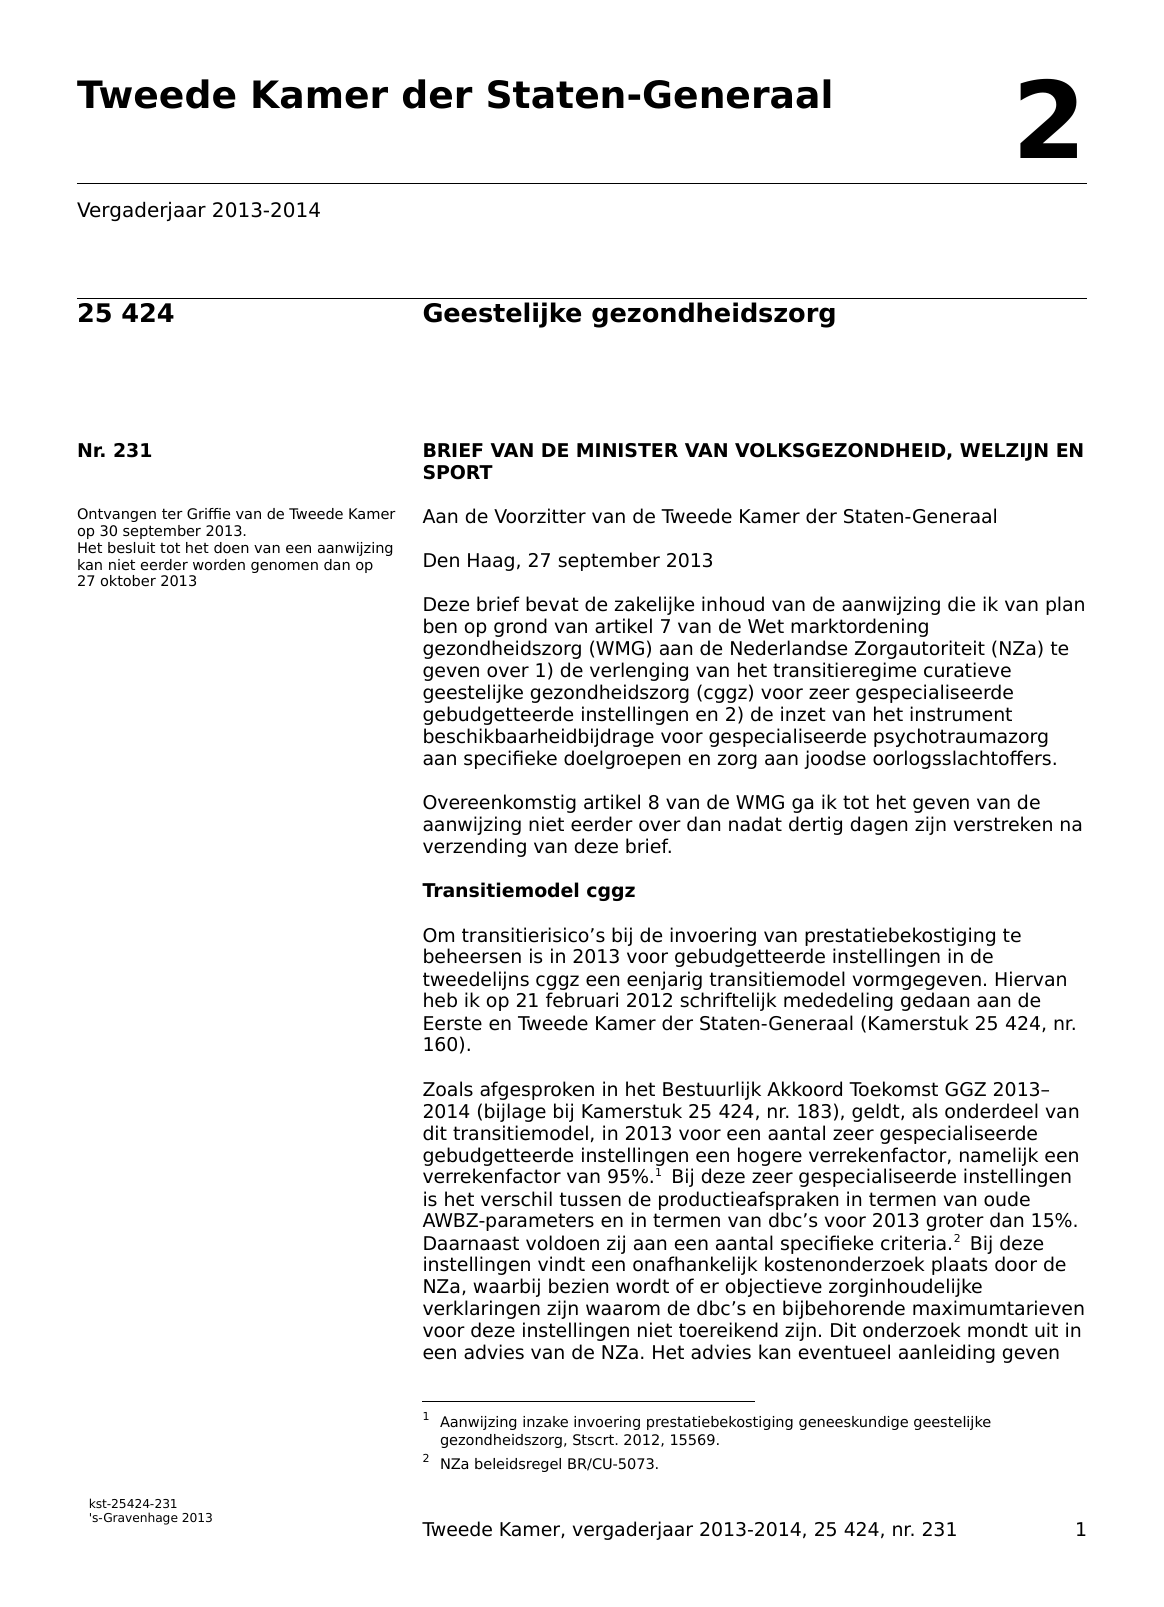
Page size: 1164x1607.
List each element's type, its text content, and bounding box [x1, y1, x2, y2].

text 's-Gravenhage 2013 [88, 1511, 323, 1525]
text Overeenkomstig artikel 8 van de WMG ga ik tot het geven van de aanwijzing niet eerder over dan nadat dertig dagen zijn verstreken na verzending van deze brief. [422, 792, 1087, 858]
text Zoals afgesproken in het Bestuurlijk Akkoord Toekomst GGZ 2013–2014 (bijlage bij Kamerstuk 25 424, nr. 183), geldt, als onderdeel van dit transitiemodel, in 2013 voor een aantal zeer gespecialiseerde gebudgetteerde instellingen een hogere verrekenfactor, namelijk een verrekenfactor van 95%. Bij deze zeer gespecialiseerde instellingen is het verschil tussen de productieafspraken in termen van oude AWBZ-parameters en in termen van dbc’s voor 2013 groter dan 15%. Daarnaast voldoen zij aan een aantal specifieke criteria. Bij deze instellingen vindt een onafhankelijk kostenonderzoek plaats door de NZa, waarbij bezien wordt of er objectieve zorginhoudelijke verklaringen zijn waarom de dbc’s en bijbehorende maximumtarieven voor deze instellingen niet toereikend zijn. Dit onderzoek mondt uit in een advies van de NZa. Het advies kan eventueel aanleiding geven [422, 1078, 1087, 1364]
text Deze brief bevat de zakelijke inhoud van de aanwijzing die ik van plan ben op grond van artikel 7 van de Wet marktordening gezondheidszorg (WMG) aan de Nederlandse Zorgautoriteit (NZa) te geven over 1) de verlenging van het transitieregime curatieve geestelijke gezondheidszorg (cggz) voor zeer gespecialiseerde gebudgetteerde instellingen en 2) de inzet van het instrument beschikbaarheidbijdrage voor gespecialiseerde psychotraumazorg aan specifieke doelgroepen en zorg aan joodse oorlogsslachtoffers. [422, 594, 1087, 770]
subtitle Transitiemodel cggz [422, 880, 1087, 902]
text Aanwijzing inzake invoering prestatiebekostiging geneeskundige geestelijke gezondheidszorg, Stscrt. 2012, 15569. [422, 1410, 1087, 1449]
text Den Haag, 27 september 2013 [422, 550, 1087, 572]
text Het besluit tot het doen van een aanwijzing kan niet eerder worden genomen dan op 27 oktober 2013 [77, 539, 399, 590]
text Aan de Voorzitter van de Tweede Kamer der Staten-Generaal [422, 506, 1087, 528]
subtitle 25 424 Geestelijke gezondheidszorg [77, 299, 1087, 329]
text Ontvangen ter Griffie van de Tweede Kamer op 30 september 2013. [77, 506, 399, 539]
text Om transitierisico’s bij de invoering van prestatiebekostiging te beheersen is in 2013 voor gebudgetteerde instellingen in de tweedelijns cggz een eenjarig transitiemodel vormgegeven. Hiervan heb ik op 21 februari 2012 schriftelijk mededeling gedaan aan de Eerste en Tweede Kamer der Staten-Generaal (Kamerstuk 25 424, nr. 160). [422, 924, 1087, 1056]
table_header 2 [886, 59, 1087, 183]
text NZa beleidsregel BR/CU-5073. [422, 1452, 1087, 1474]
subtitle Nr. 231 BRIEF VAN DE MINISTER VAN VOLKSGEZONDHEID, WELZIJN EN SPORT [77, 440, 1087, 484]
table_cell Vergaderjaar 2013-2014 [77, 184, 1087, 298]
text kst-25424-231 [88, 1497, 323, 1511]
table_header Tweede Kamer der Staten-Generaal [77, 59, 886, 183]
